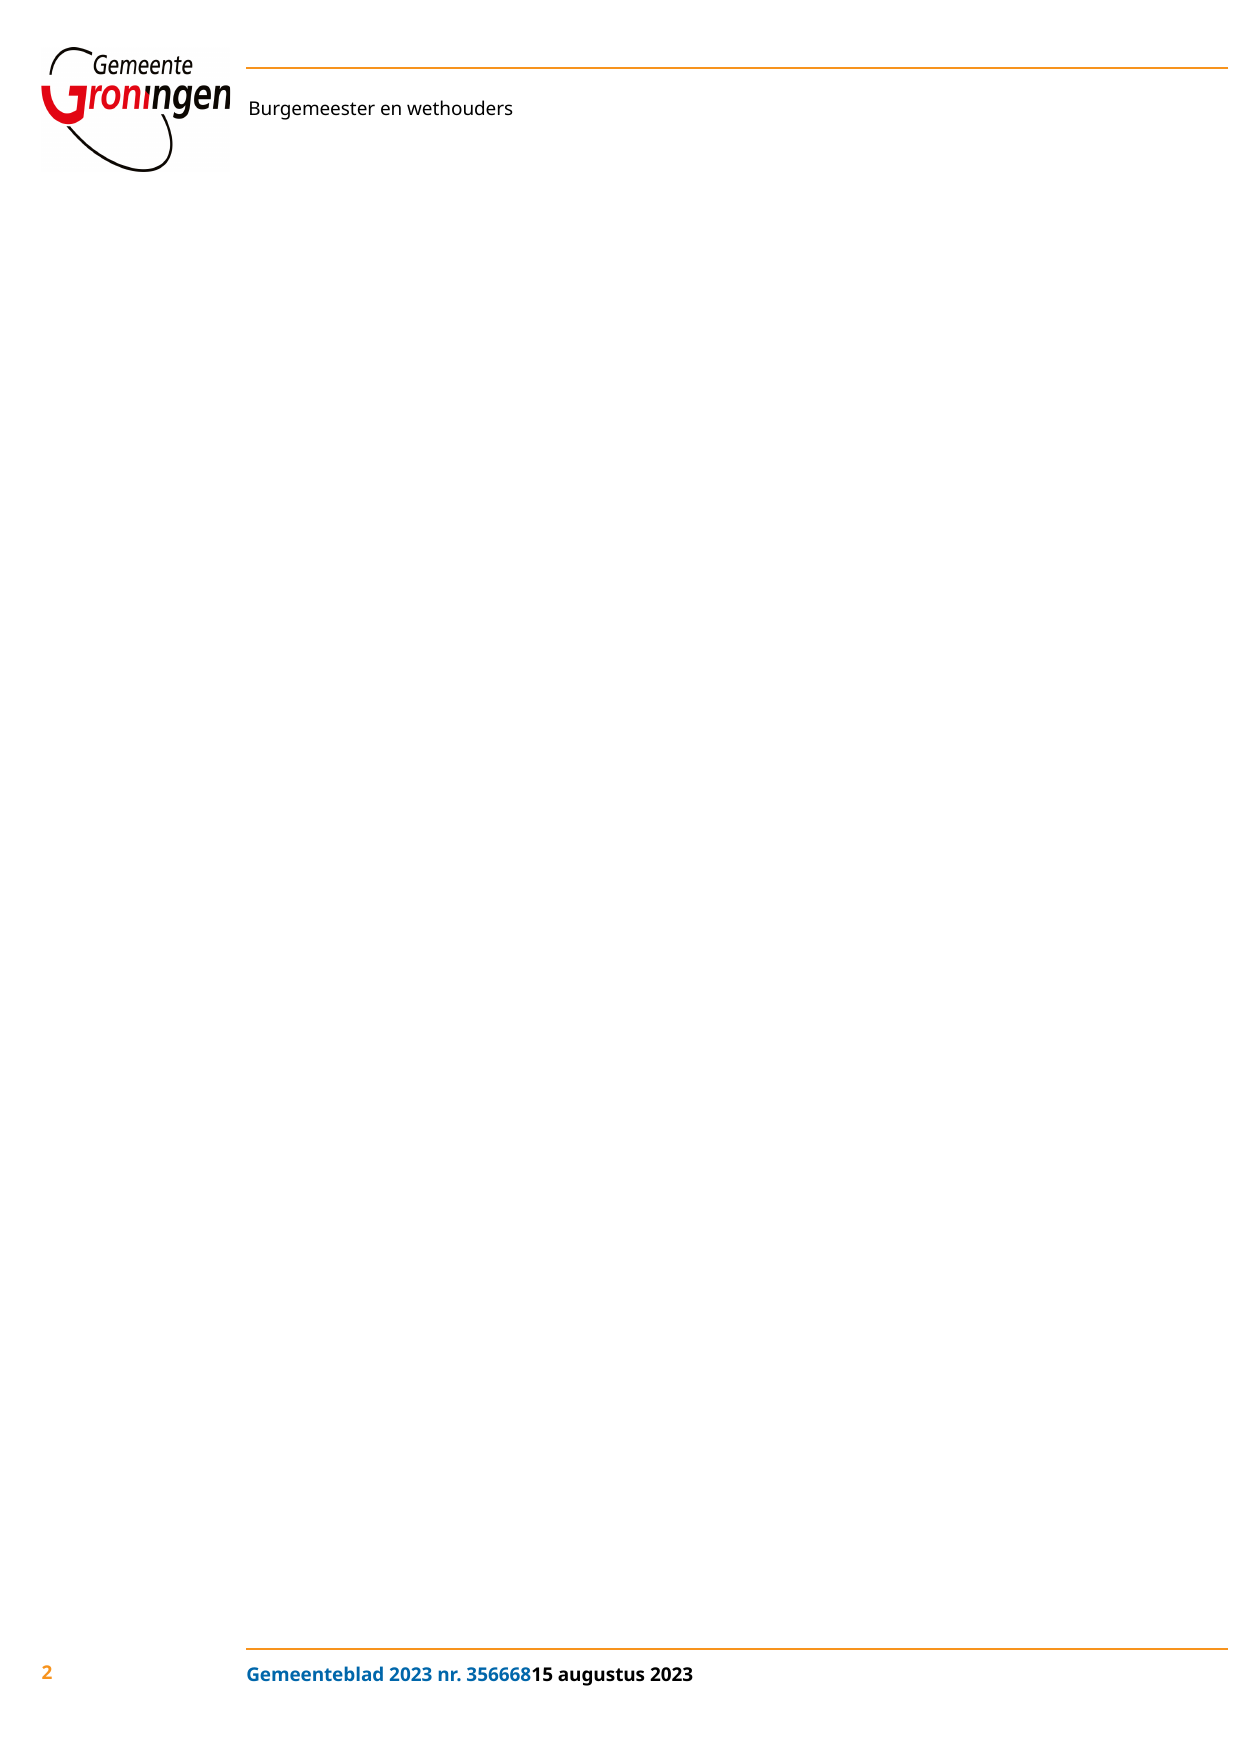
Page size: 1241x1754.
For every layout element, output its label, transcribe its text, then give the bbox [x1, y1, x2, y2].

text Burgemeester en wethouders [248, 95, 1152, 121]
picture [41, 47, 231, 172]
